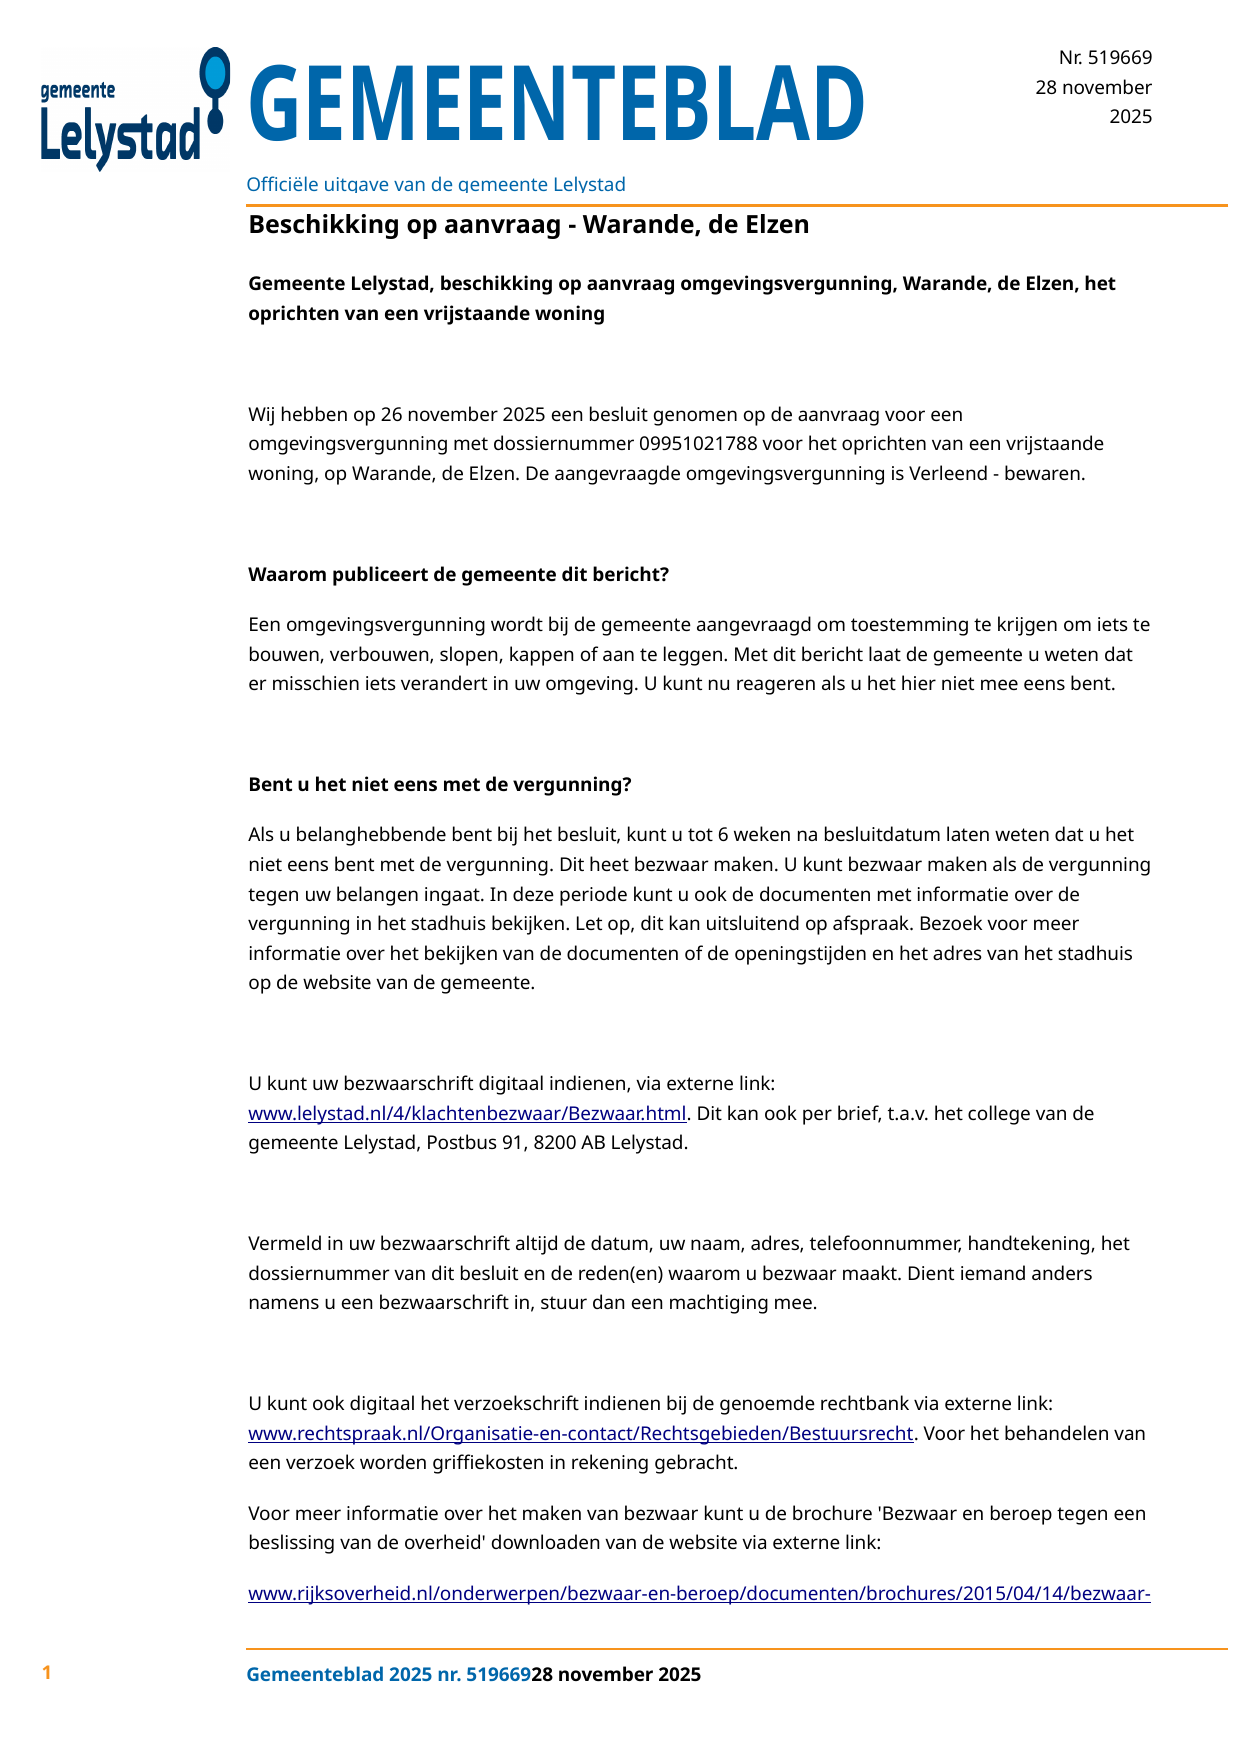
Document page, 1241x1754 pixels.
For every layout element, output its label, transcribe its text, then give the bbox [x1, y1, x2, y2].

text U kunt uw bezwaarschrift digitaal indienen, via externe link: www.lelystad.nl/4/klachtenbezwaar/Bezwaar.html. Dit kan ook per brief, t.a.v. het college van de gemeente Lelystad, Postbus 91, 8200 AB Lelystad. [248, 1070, 1152, 1155]
text Vermeld in uw bezwaarschrift altijd de datum, uw naam, adres, telefoonnummer, handtekening, het dossiernummer van dit besluit en de reden(en) waarom u bezwaar maakt. Dient iemand anders namens u een bezwaarschrift in, stuur dan een machtiging mee. [248, 1230, 1152, 1315]
text Voor meer informatie over het maken van bezwaar kunt u de brochure 'Bezwaar en beroep tegen een beslissing van de overheid' downloaden van de website via externe link: [248, 1500, 1152, 1555]
text www.rijksoverheid.nl/onderwerpen/bezwaar-en-beroep/documenten/brochures/2015/04/14/bezwaar- [248, 1580, 1152, 1606]
picture [41, 47, 231, 172]
text Als u belanghebbende bent bij het besluit, kunt u tot 6 weken na besluitdatum laten weten dat u het niet eens bent met de vergunning. Dit heet bezwaar maken. U kunt bezwaar maken als de vergunning tegen uw belangen ingaat. In deze periode kunt u ook de documenten met informatie over de vergunning in het stadhuis bekijken. Let op, dit kan uitsluitend op afspraak. Bezoek voor meer informatie over het bekijken van de documenten of de openingstijden en het adres van het stadhuis op de website van de gemeente. [248, 822, 1152, 995]
text Gemeente Lelystad, beschikking op aanvraag omgevingsvergunning, Warande, de Elzen, het oprichten van een vrijstaande woning [248, 270, 1152, 326]
text Een omgevingsvergunning wordt bij de gemeente aangevraagd om toestemming te krijgen om iets te bouwen, verbouwen, slopen, kappen of aan te leggen. Met dit bericht laat de gemeente u weten dat er misschien iets verandert in uw omgeving. U kunt nu reageren als u het hier niet mee eens bent. [248, 611, 1152, 696]
text U kunt ook digitaal het verzoekschrift indienen bij de genoemde rechtbank via externe link: www.rechtspraak.nl/Organisatie-en-contact/Rechtsgebieden/Bestuursrecht. Voor het behandelen van een verzoek worden griffiekosten in rekening gebracht. [248, 1390, 1152, 1475]
text Wij hebben op 26 november 2025 een besluit genomen op de aanvraag voor een omgevingsvergunning met dossiernummer 09951021788 voor het oprichten van een vrijstaande woning, op Warande, de Elzen. De aangevraagde omgevingsvergunning is Verleend - bewaren. [248, 401, 1152, 486]
text Waarom publiceert de gemeente dit bericht? [248, 561, 1152, 586]
text Beschikking op aanvraag - Warande, de Elzen [248, 207, 1152, 241]
text Bent u het niet eens met de vergunning? [248, 771, 1152, 797]
